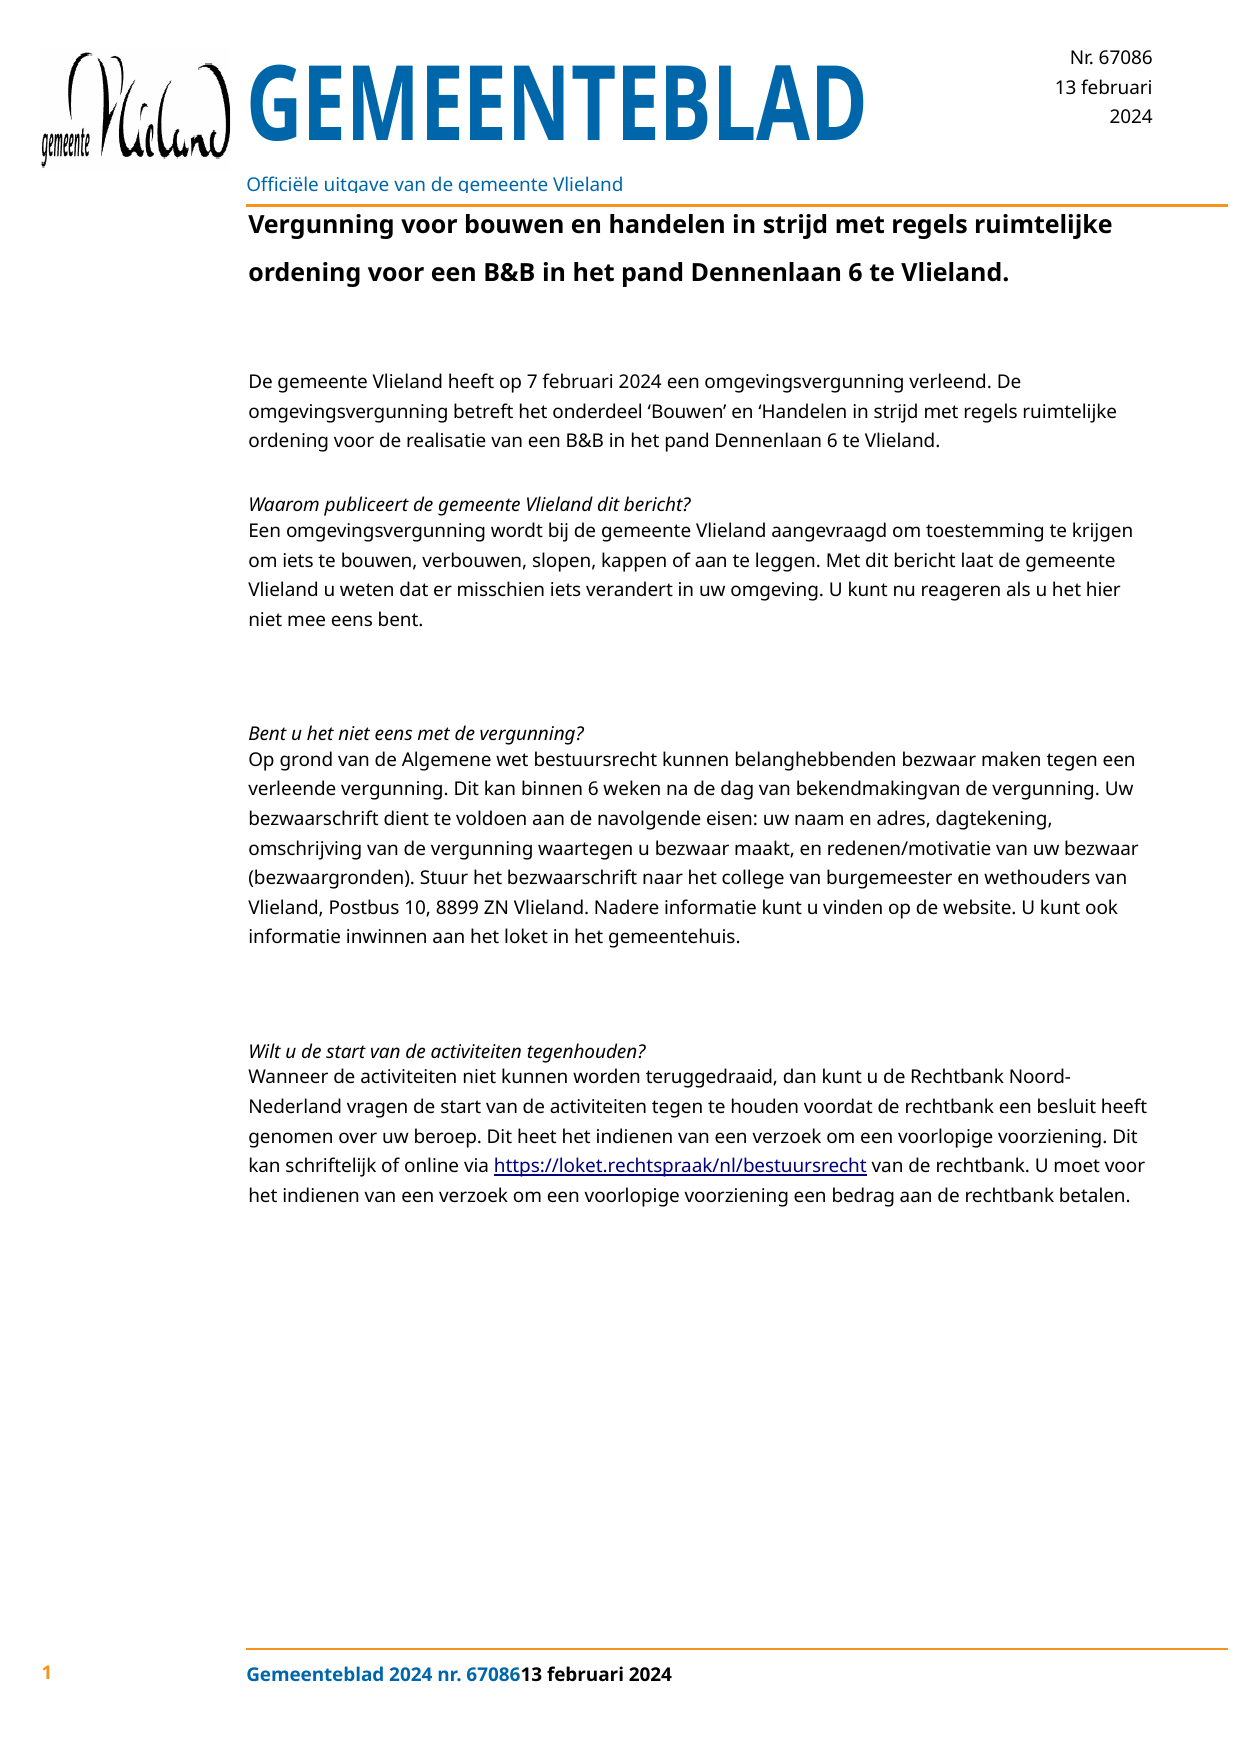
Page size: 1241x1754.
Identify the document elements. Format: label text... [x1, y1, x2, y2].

text Een omgevingsvergunning wordt bij de gemeente Vlieland aangevraagd om toestemming te krijgen om iets te bouwen, verbouwen, slopen, kappen of aan te leggen. Met dit bericht laat de gemeente Vlieland u weten dat er misschien iets verandert in uw omgeving. U kunt nu reageren als u het hier niet mee eens bent. [248, 517, 1152, 632]
text De gemeente Vlieland heeft op 7 februari 2024 een omgevingsvergunning verleend. De omgevingsvergunning betreft het onderdeel ‘Bouwen’ en ‘Handelen in strijd met regels ruimtelijke ordening voor de realisatie van een B&B in het pand Dennenlaan 6 te Vlieland. [248, 368, 1152, 453]
text Op grond van de Algemene wet bestuursrecht kunnen belanghebbenden bezwaar maken tegen een verleende vergunning. Dit kan binnen 6 weken na de dag van bekendmakingvan de vergunning. Uw bezwaarschrift dient te voldoen aan de navolgende eisen: uw naam en adres, dagtekening, omschrijving van de vergunning waartegen u bezwaar maakt, en redenen/motivatie van uw bezwaar (bezwaargronden). Stuur het bezwaarschrift naar het college van burgemeester en wethouders van Vlieland, Postbus 10, 8899 ZN Vlieland. Nadere informatie kunt u vinden op de website. U kunt ook informatie inwinnen aan het loket in het gemeentehuis. [248, 746, 1152, 949]
text Wilt u de start van de activiteiten tegenhouden? [248, 1038, 1152, 1064]
text Vergunning voor bouwen en handelen in strijd met regels ruimtelijke ordening voor een B&B in het pand Dennenlaan 6 te Vlieland. [248, 207, 1152, 288]
text Wanneer de activiteiten niet kunnen worden teruggedraaid, dan kunt u de Rechtbank Noord-Nederland vragen de start van de activiteiten tegen te houden voordat de rechtbank een besluit heeft genomen over uw beroep. Dit heet het indienen van een verzoek om een voorlopige voorziening. Dit kan schriftelijk of online via https://loket.rechtspraak/nl/bestuursrecht van de rechtbank. U moet voor het indienen van een verzoek om een voorlopige voorziening een bedrag aan de rechtbank betalen. [248, 1064, 1152, 1208]
text Waarom publiceert de gemeente Vlieland dit bericht? [248, 491, 1152, 517]
picture [41, 47, 231, 172]
text Bent u het niet eens met de vergunning? [248, 720, 1152, 746]
